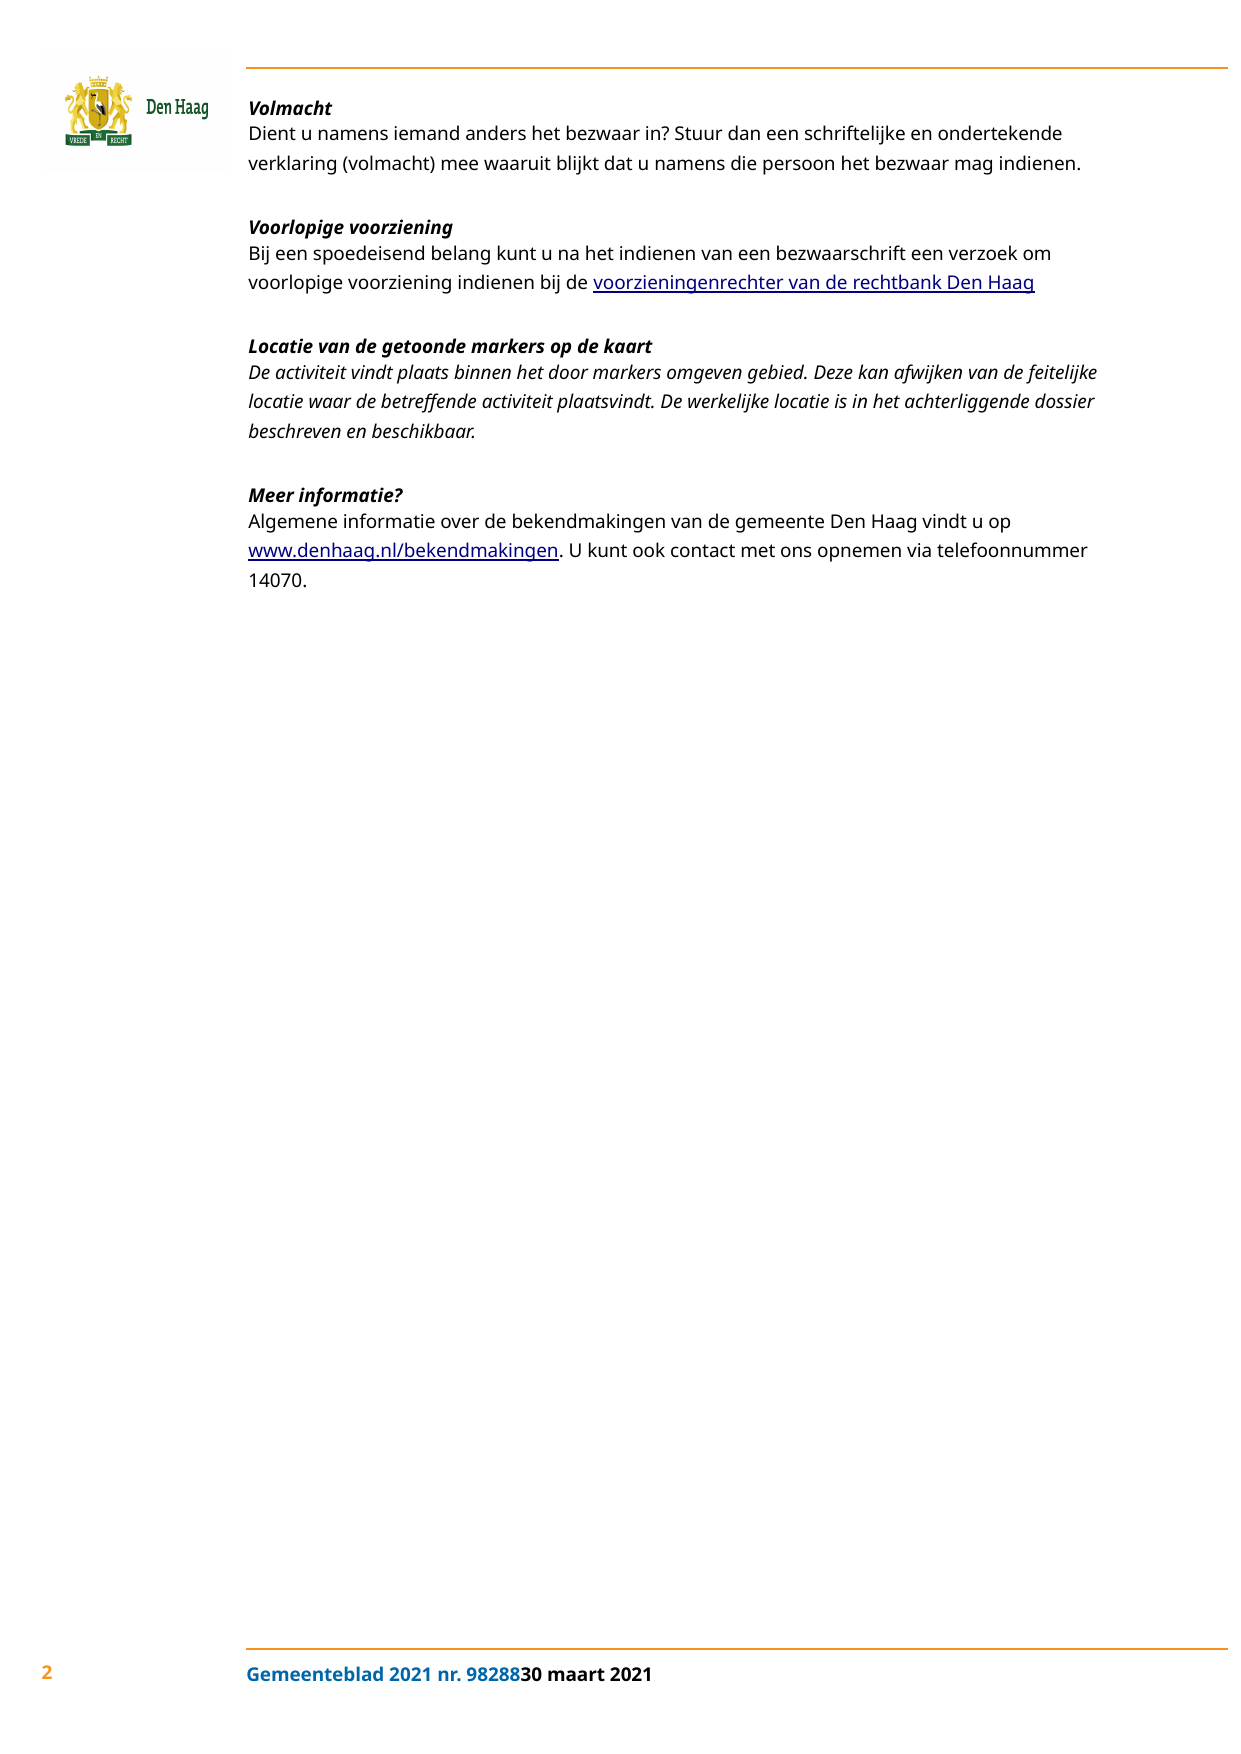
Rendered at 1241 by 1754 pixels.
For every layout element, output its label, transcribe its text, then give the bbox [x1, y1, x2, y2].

text Locatie van de getoonde markers op de kaart [248, 333, 1152, 359]
text Volmacht [248, 95, 1152, 121]
text Dient u namens iemand anders het bezwaar in? Stuur dan een schriftelijke en ondertekende verklaring (volmacht) mee waaruit blijkt dat u namens die persoon het bezwaar mag indienen. [248, 121, 1152, 176]
picture [41, 47, 231, 172]
text De activiteit vindt plaats binnen het door markers omgeven gebied. Deze kan afwijken van de feitelijke locatie waar de betreffende activiteit plaatsvindt. De werkelijke locatie is in het achterliggende dossier beschreven en beschikbaar. [248, 359, 1152, 444]
text Voorlopige voorziening [248, 214, 1152, 240]
text Bij een spoedeisend belang kunt u na het indienen van een bezwaarschrift een verzoek om voorlopige voorziening indienen bij de voorzieningenrechter van de rechtbank Den Haag [248, 240, 1152, 295]
text Algemene informatie over de bekendmakingen van de gemeente Den Haag vindt u op www.denhaag.nl/bekendmakingen. U kunt ook contact met ons opnemen via telefoonnummer 14070. [248, 508, 1152, 593]
text Meer informatie? [248, 482, 1152, 508]
